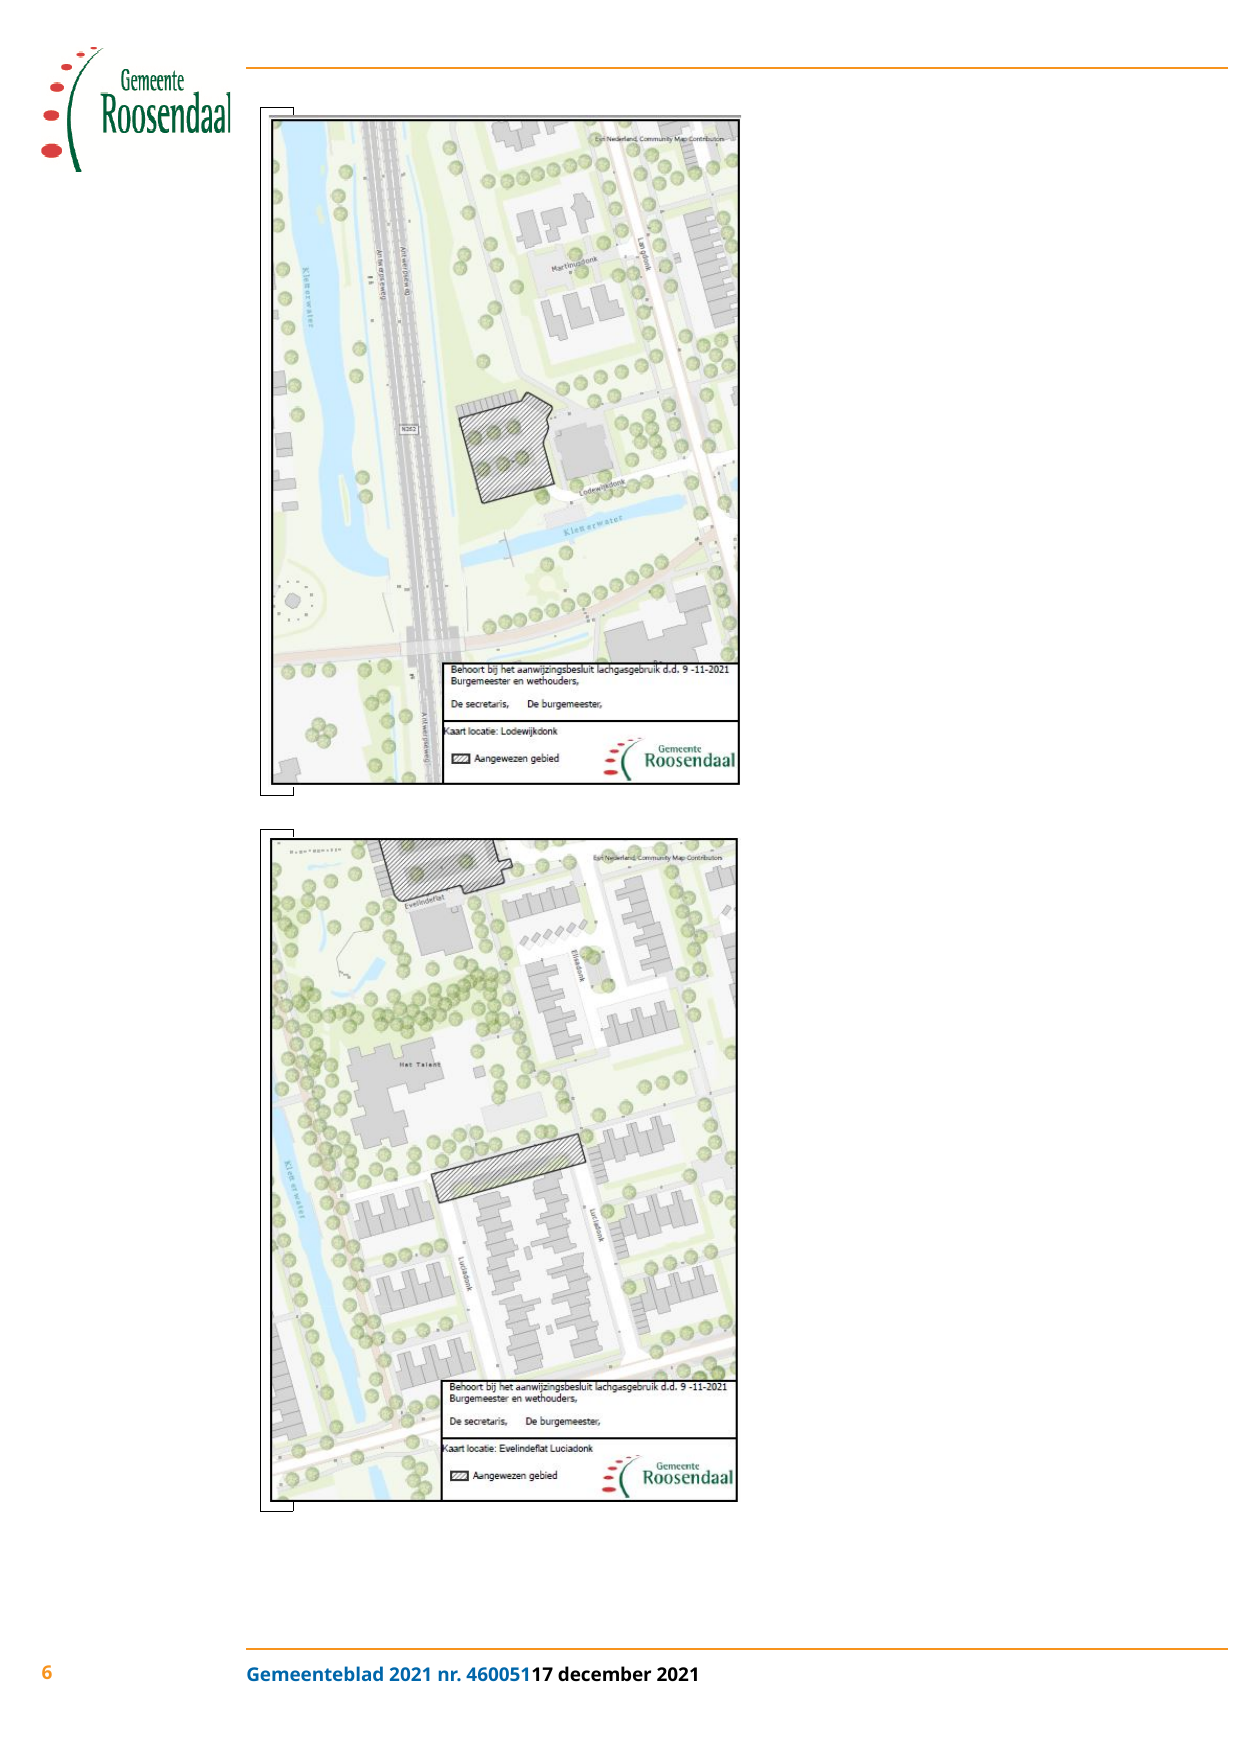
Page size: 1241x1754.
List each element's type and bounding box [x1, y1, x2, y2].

picture [268, 115, 742, 787]
picture [268, 837, 742, 1502]
picture [41, 47, 231, 172]
